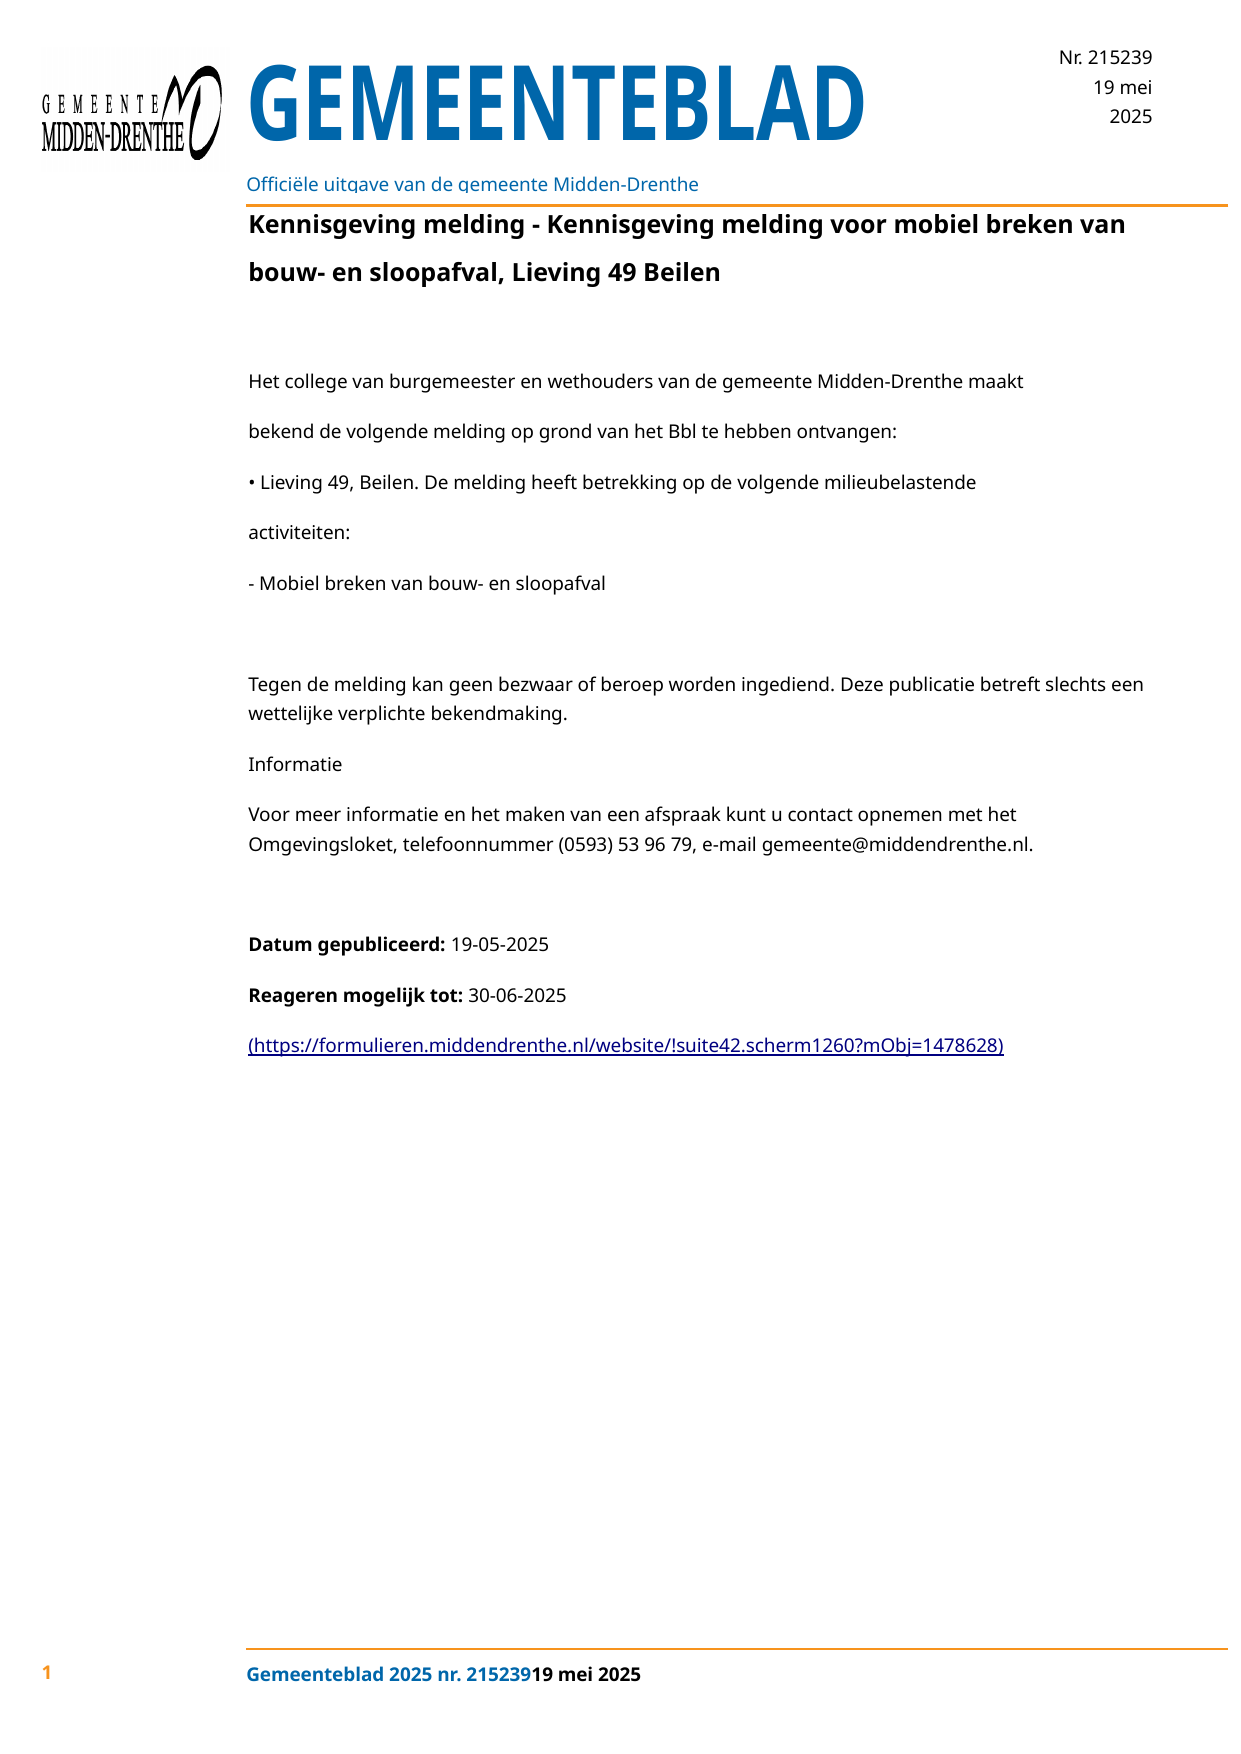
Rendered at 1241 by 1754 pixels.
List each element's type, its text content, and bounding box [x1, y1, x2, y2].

text Reageren mogelijk tot: 30-06-2025 [248, 982, 1152, 1008]
text • Lieving 49, Beilen. De melding heeft betrekking op de volgende milieubelastende [248, 469, 1152, 495]
text bekend de volgende melding op grond van het Bbl te hebben ontvangen: [248, 419, 1152, 444]
text Voor meer informatie en het maken van een afspraak kunt u contact opnemen met het Omgevingsloket, telefoonnummer (0593) 53 96 79, e-mail gemeente@middendrenthe.nl. [248, 801, 1152, 857]
text Datum gepubliceerd: 19-05-2025 [248, 932, 1152, 957]
text Informatie [248, 751, 1152, 777]
text - Mobiel breken van bouw- en sloopafval [248, 570, 1152, 596]
text (https://formulieren.middendrenthe.nl/website/!suite42.scherm1260?mObj=1478628) [248, 1032, 1152, 1058]
text Het college van burgemeester en wethouders van de gemeente Midden-Drenthe maakt [248, 368, 1152, 394]
picture [41, 47, 231, 172]
text activiteiten: [248, 519, 1152, 545]
text Kennisgeving melding - Kennisgeving melding voor mobiel breken van bouw- en sloopafval, Lieving 49 Beilen [248, 207, 1152, 288]
text Tegen de melding kan geen bezwaar of beroep worden ingediend. Deze publicatie betreft slechts een wettelijke verplichte bekendmaking. [248, 671, 1152, 726]
